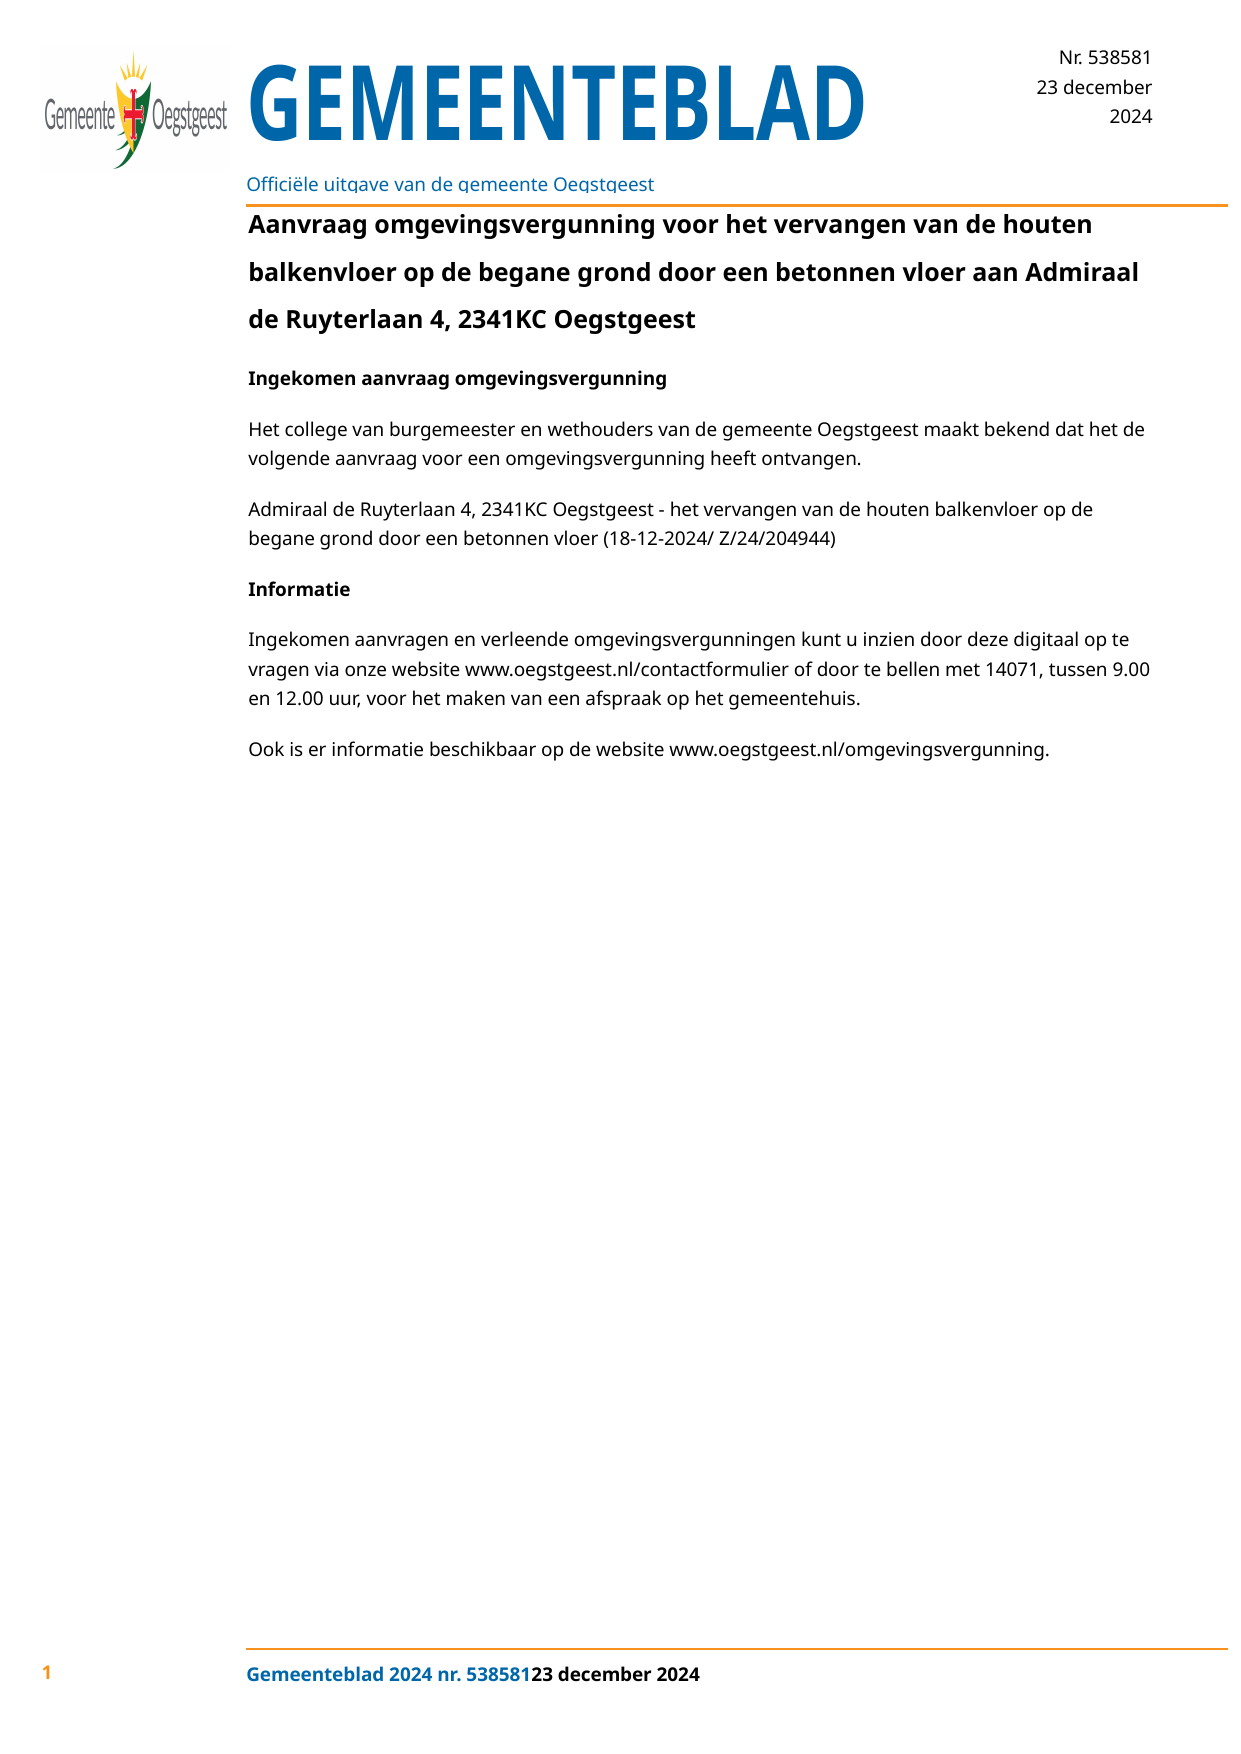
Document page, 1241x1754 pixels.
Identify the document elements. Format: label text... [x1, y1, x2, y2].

text Het college van burgemeester en wethouders van de gemeente Oegstgeest maakt bekend dat het de volgende aanvraag voor een omgevingsvergunning heeft ontvangen. [248, 416, 1152, 471]
picture [41, 47, 231, 172]
text Ingekomen aanvragen en verleende omgevingsvergunningen kunt u inzien door deze digitaal op te vragen via onze website www.oegstgeest.nl/contactformulier of door te bellen met 14071, tussen 9.00 en 12.00 uur, voor het maken van een afspraak op het gemeentehuis. [248, 626, 1152, 711]
text Informatie [248, 576, 1152, 602]
text Ingekomen aanvraag omgevingsvergunning [248, 366, 1152, 391]
text Ook is er informatie beschikbaar op de website www.oegstgeest.nl/omgevingsvergunning. [248, 736, 1152, 762]
text Admiraal de Ruyterlaan 4, 2341KC Oegstgeest - het vervangen van de houten balkenvloer op de begane grond door een betonnen vloer (18-12-2024/ Z/24/204944) [248, 496, 1152, 551]
text Aanvraag omgevingsvergunning voor het vervangen van de houten balkenvloer op de begane grond door een betonnen vloer aan Admiraal de Ruyterlaan 4, 2341KC Oegstgeest [248, 207, 1152, 336]
